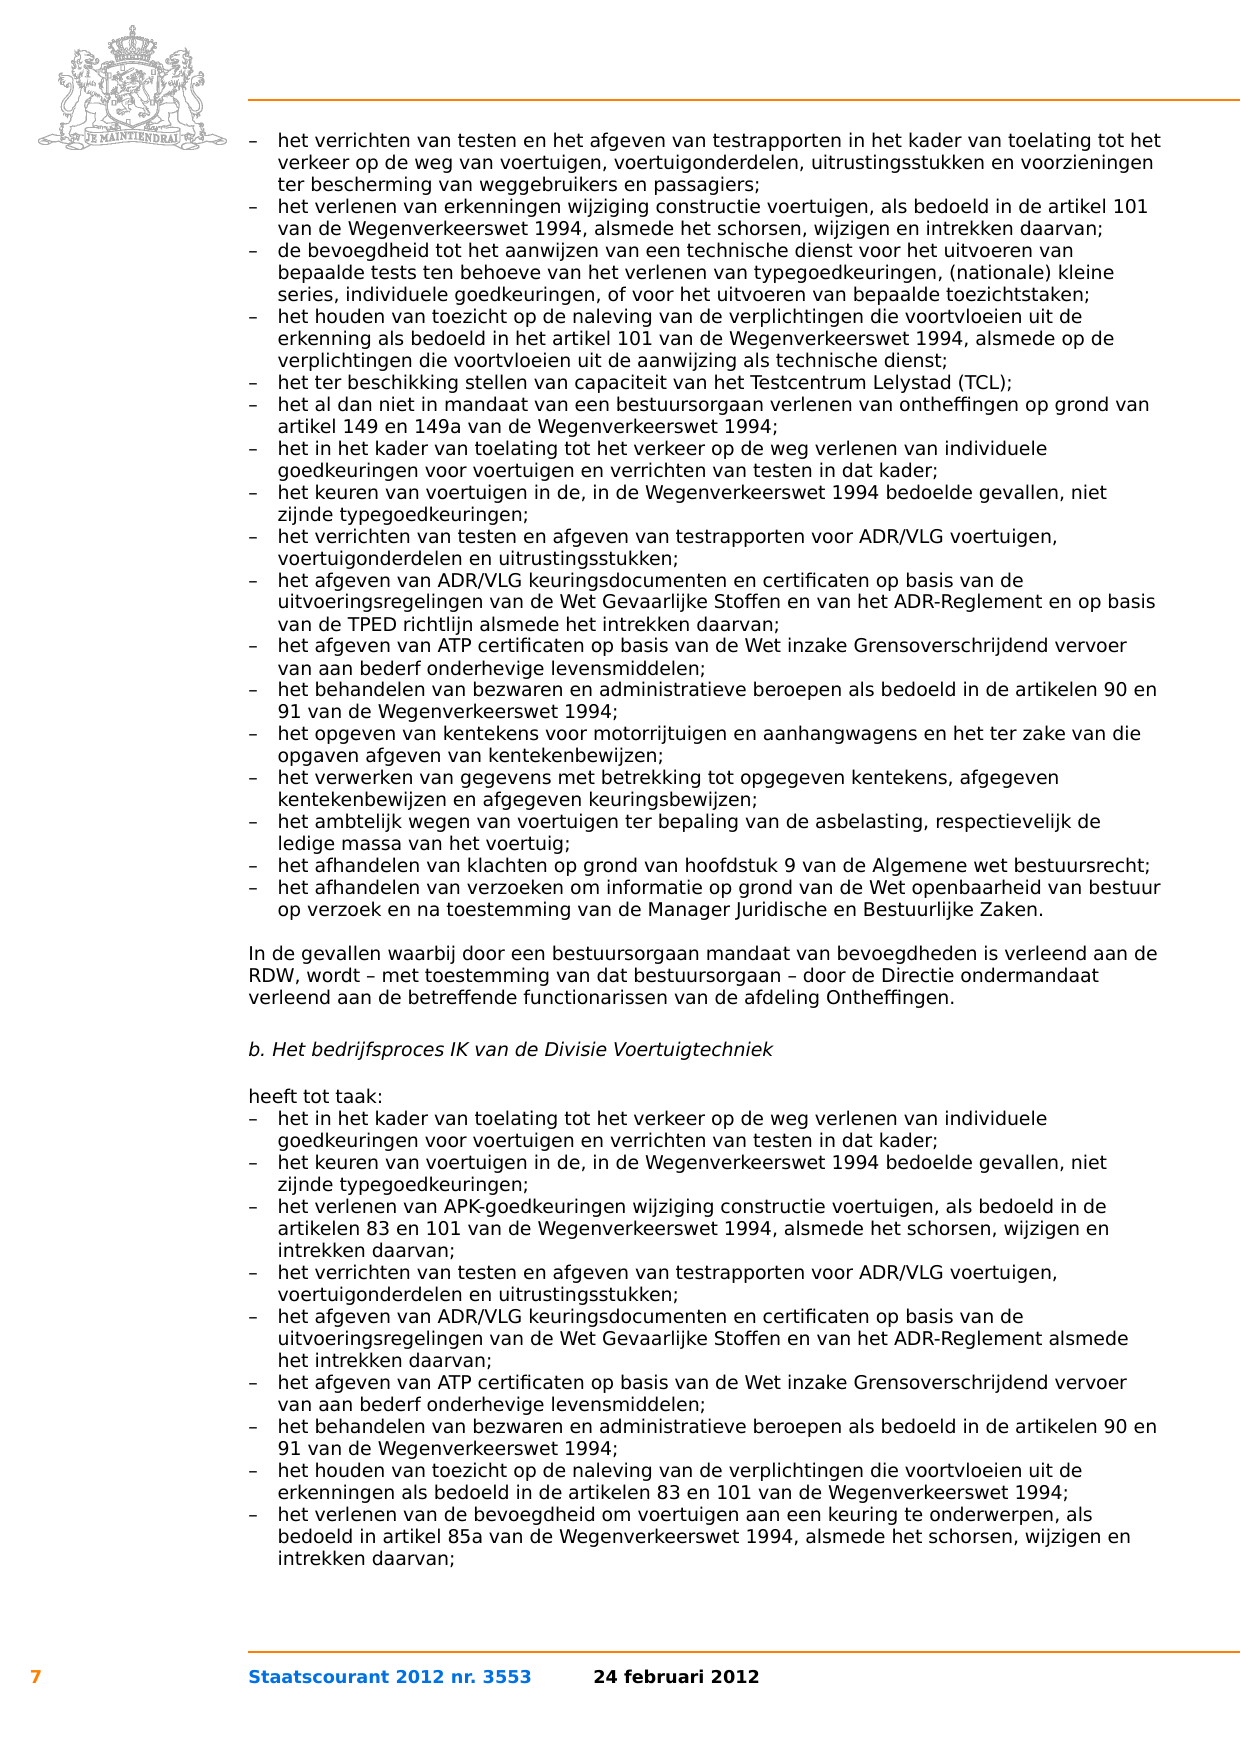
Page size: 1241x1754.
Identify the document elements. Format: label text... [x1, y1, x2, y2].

text – het in het kader van toelating tot het verkeer op de weg verlenen van individuele goedkeuringen voor voertuigen en verrichten van testen in dat kader; [248, 1108, 1163, 1152]
text heeft tot taak: [248, 1086, 1163, 1108]
text – de bevoegdheid tot het aanwijzen van een technische dienst voor het uitvoeren van bepaalde tests ten behoeve van het verlenen van typegoedkeuringen, (nationale) kleine series, individuele goedkeuringen, of voor het uitvoeren van bepaalde toezichtstaken; [248, 240, 1163, 306]
picture [38, 25, 227, 150]
text – het behandelen van bezwaren en administratieve beroepen als bedoeld in de artikelen 90 en 91 van de Wegenverkeerswet 1994; [248, 679, 1163, 723]
text – het verrichten van testen en het afgeven van testrapporten in het kader van toelating tot het verkeer op de weg van voertuigen, voertuigonderdelen, uitrustingsstukken en voorzieningen ter bescherming van weggebruikers en passagiers; [248, 130, 1163, 196]
text – het behandelen van bezwaren en administratieve beroepen als bedoeld in de artikelen 90 en 91 van de Wegenverkeerswet 1994; [248, 1416, 1163, 1459]
text – het verrichten van testen en afgeven van testrapporten voor ADR/VLG voertuigen, voertuigonderdelen en uitrustingsstukken; [248, 526, 1163, 569]
text – het verlenen van APK-goedkeuringen wijziging constructie voertuigen, als bedoeld in de artikelen 83 en 101 van de Wegenverkeerswet 1994, alsmede het schorsen, wijzigen en intrekken daarvan; [248, 1196, 1163, 1262]
text – het houden van toezicht op de naleving van de verplichtingen die voortvloeien uit de erkenningen als bedoeld in de artikelen 83 en 101 van de Wegenverkeerswet 1994; [248, 1459, 1163, 1503]
text – het afgeven van ATP certificaten op basis van de Wet inzake Grensoverschrijdend vervoer van aan bederf onderhevige levensmiddelen; [248, 1372, 1163, 1416]
text – het afhandelen van verzoeken om informatie op grond van de Wet openbaarheid van bestuur op verzoek en na toestemming van de Manager Juridische en Bestuurlijke Zaken. [248, 877, 1163, 921]
text – het in het kader van toelating tot het verkeer op de weg verlenen van individuele goedkeuringen voor voertuigen en verrichten van testen in dat kader; [248, 438, 1163, 482]
text – het keuren van voertuigen in de, in de Wegenverkeerswet 1994 bedoelde gevallen, niet zijnde typegoedkeuringen; [248, 482, 1163, 526]
text – het al dan niet in mandaat van een bestuursorgaan verlenen van ontheffingen op grond van artikel 149 en 149a van de Wegenverkeerswet 1994; [248, 394, 1163, 438]
text – het ter beschikking stellen van capaciteit van het Testcentrum Lelystad (TCL); [248, 372, 1163, 394]
text – het opgeven van kentekens voor motorrijtuigen en aanhangwagens en het ter zake van die opgaven afgeven van kentekenbewijzen; [248, 723, 1163, 767]
text – het keuren van voertuigen in de, in de Wegenverkeerswet 1994 bedoelde gevallen, niet zijnde typegoedkeuringen; [248, 1152, 1163, 1196]
subtitle b. Het bedrijfsproces IK van de Divisie Voertuigtechniek [248, 1039, 1163, 1061]
text – het afgeven van ATP certificaten op basis van de Wet inzake Grensoverschrijdend vervoer van aan bederf onderhevige levensmiddelen; [248, 635, 1163, 679]
text In de gevallen waarbij door een bestuursorgaan mandaat van bevoegdheden is verleend aan de RDW, wordt – met toestemming van dat bestuursorgaan – door de Directie ondermandaat verleend aan de betreffende functionarissen van de afdeling Ontheffingen. [248, 943, 1163, 1009]
text – het verlenen van de bevoegdheid om voertuigen aan een keuring te onderwerpen, als bedoeld in artikel 85a van de Wegenverkeerswet 1994, alsmede het schorsen, wijzigen en intrekken daarvan; [248, 1503, 1163, 1569]
text – het afgeven van ADR/VLG keuringsdocumenten en certificaten op basis van de uitvoeringsregelingen van de Wet Gevaarlijke Stoffen en van het ADR-Reglement en op basis van de TPED richtlijn alsmede het intrekken daarvan; [248, 569, 1163, 635]
text – het houden van toezicht op de naleving van de verplichtingen die voortvloeien uit de erkenning als bedoeld in het artikel 101 van de Wegenverkeerswet 1994, alsmede op de verplichtingen die voortvloeien uit de aanwijzing als technische dienst; [248, 306, 1163, 372]
text – het verlenen van erkenningen wijziging constructie voertuigen, als bedoeld in de artikel 101 van de Wegenverkeerswet 1994, alsmede het schorsen, wijzigen en intrekken daarvan; [248, 196, 1163, 240]
text – het verwerken van gegevens met betrekking tot opgegeven kentekens, afgegeven kentekenbewijzen en afgegeven keuringsbewijzen; [248, 767, 1163, 811]
text – het ambtelijk wegen van voertuigen ter bepaling van de asbelasting, respectievelijk de ledige massa van het voertuig; [248, 811, 1163, 855]
text – het afhandelen van klachten op grond van hoofdstuk 9 van de Algemene wet bestuursrecht; [248, 855, 1163, 877]
text – het verrichten van testen en afgeven van testrapporten voor ADR/VLG voertuigen, voertuigonderdelen en uitrustingsstukken; [248, 1262, 1163, 1306]
text – het afgeven van ADR/VLG keuringsdocumenten en certificaten op basis van de uitvoeringsregelingen van de Wet Gevaarlijke Stoffen en van het ADR-Reglement alsmede het intrekken daarvan; [248, 1306, 1163, 1372]
